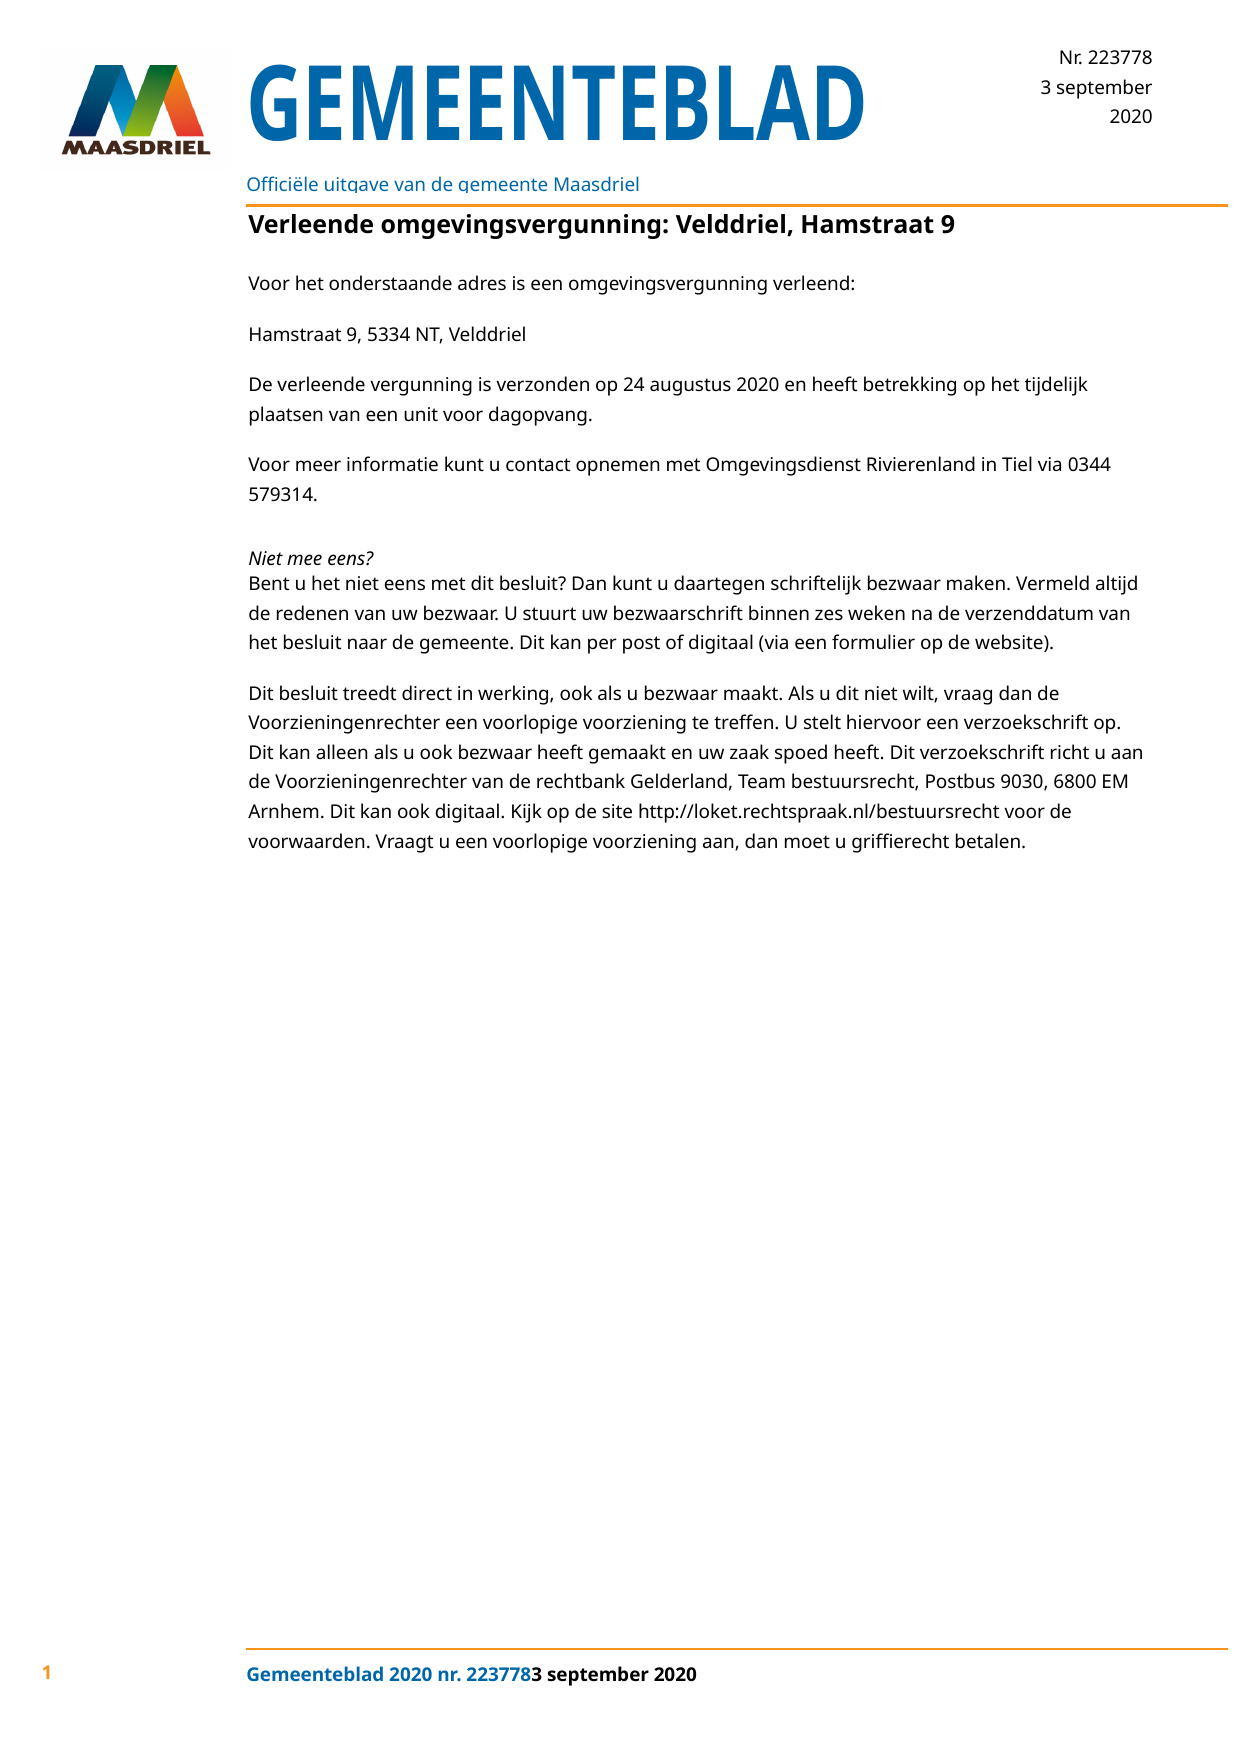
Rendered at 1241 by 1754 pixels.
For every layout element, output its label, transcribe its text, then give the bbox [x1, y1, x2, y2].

text De verleende vergunning is verzonden op 24 augustus 2020 en heeft betrekking op het tijdelijk plaatsen van een unit voor dagopvang. [248, 371, 1152, 426]
text Bent u het niet eens met dit besluit? Dan kunt u daartegen schriftelijk bezwaar maken. Vermeld altijd de redenen van uw bezwaar. U stuurt uw bezwaarschrift binnen zes weken na de verzenddatum van het besluit naar de gemeente. Dit kan per post of digitaal (via een formulier op de website). [248, 570, 1152, 655]
text Hamstraat 9, 5334 NT, Velddriel [248, 321, 1152, 346]
text Verleende omgevingsvergunning: Velddriel, Hamstraat 9 [248, 207, 1152, 241]
text Dit besluit treedt direct in werking, ook als u bezwaar maakt. Als u dit niet wilt, vraag dan de Voorzieningenrechter een voorlopige voorziening te treffen. U stelt hiervoor een verzoekschrift op. Dit kan alleen als u ook bezwaar heeft gemaakt en uw zaak spoed heeft. Dit verzoekschrift richt u aan de Voorzieningenrechter van de rechtbank Gelderland, Team bestuursrecht, Postbus 9030, 6800 EM Arnhem. Dit kan ook digitaal. Kijk op de site http://loket.rechtspraak.nl/bestuursrecht voor de voorwaarden. Vraagt u een voorlopige voorziening aan, dan moet u griffierecht betalen. [248, 680, 1152, 854]
text Niet mee eens? [248, 545, 1152, 570]
text Voor meer informatie kunt u contact opnemen met Omgevingsdienst Rivierenland in Tiel via 0344 579314. [248, 451, 1152, 506]
picture [41, 47, 231, 172]
text Voor het onderstaande adres is een omgevingsvergunning verleend: [248, 270, 1152, 296]
